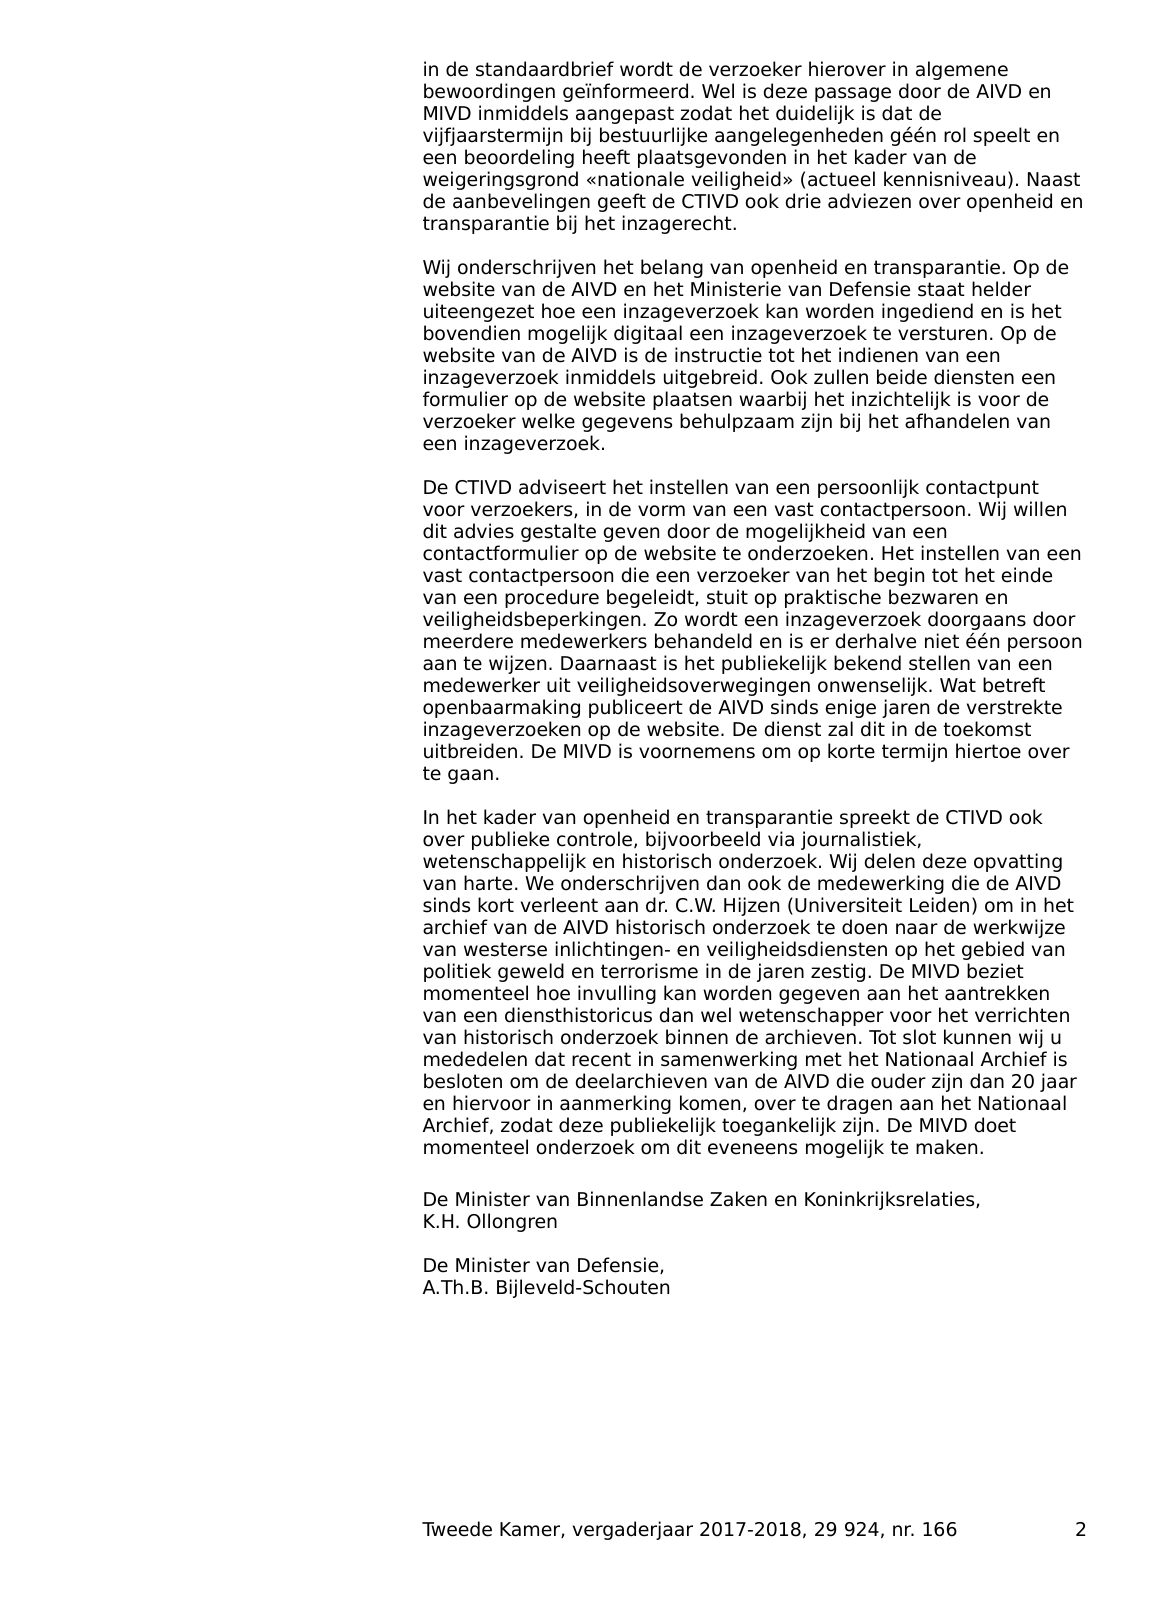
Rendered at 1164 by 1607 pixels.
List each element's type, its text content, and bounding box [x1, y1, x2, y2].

text In het kader van openheid en transparantie spreekt de CTIVD ook over publieke controle, bijvoorbeeld via journalistiek, wetenschappelijk en historisch onderzoek. Wij delen deze opvatting van harte. We onderschrijven dan ook de medewerking die de AIVD sinds kort verleent aan dr. C.W. Hijzen (Universiteit Leiden) om in het archief van de AIVD historisch onderzoek te doen naar de werkwijze van westerse inlichtingen- en veiligheidsdiensten op het gebied van politiek geweld en terrorisme in de jaren zestig. De MIVD beziet momenteel hoe invulling kan worden gegeven aan het aantrekken van een diensthistoricus dan wel wetenschapper voor het verrichten van historisch onderzoek binnen de archieven. Tot slot kunnen wij u mededelen dat recent in samenwerking met het Nationaal Archief is besloten om de deelarchieven van de AIVD die ouder zijn dan 20 jaar en hiervoor in aanmerking komen, over te dragen aan het Nationaal Archief, zodat deze publiekelijk toegankelijk zijn. De MIVD doet momenteel onderzoek om dit eveneens mogelijk te maken. [422, 807, 1087, 1159]
text De Minister van Binnenlandse Zaken en Koninkrijksrelaties, K.H. Ollongren [422, 1189, 1087, 1233]
text Wij onderschrijven het belang van openheid en transparantie. Op de website van de AIVD en het Ministerie van Defensie staat helder uiteengezet hoe een inzageverzoek kan worden ingediend en is het bovendien mogelijk digitaal een inzageverzoek te versturen. Op de website van de AIVD is de instructie tot het indienen van een inzageverzoek inmiddels uitgebreid. Ook zullen beide diensten een formulier op de website plaatsen waarbij het inzichtelijk is voor de verzoeker welke gegevens behulpzaam zijn bij het afhandelen van een inzageverzoek. [422, 257, 1087, 455]
text De CTIVD adviseert het instellen van een persoonlijk contactpunt voor verzoekers, in de vorm van een vast contactpersoon. Wij willen dit advies gestalte geven door de mogelijkheid van een contactformulier op de website te onderzoeken. Het instellen van een vast contactpersoon die een verzoeker van het begin tot het einde van een procedure begeleidt, stuit op praktische bezwaren en veiligheidsbeperkingen. Zo wordt een inzageverzoek doorgaans door meerdere medewerkers behandeld en is er derhalve niet één persoon aan te wijzen. Daarnaast is het publiekelijk bekend stellen van een medewerker uit veiligheidsoverwegingen onwenselijk. Wat betreft openbaarmaking publiceert de AIVD sinds enige jaren de verstrekte inzageverzoeken op de website. De dienst zal dit in de toekomst uitbreiden. De MIVD is voornemens om op korte termijn hiertoe over te gaan. [422, 477, 1087, 785]
text De Minister van Defensie, A.Th.B. Bijleveld-Schouten [422, 1255, 1087, 1299]
text in de standaardbrief wordt de verzoeker hierover in algemene bewoordingen geïnformeerd. Wel is deze passage door de AIVD en MIVD inmiddels aangepast zodat het duidelijk is dat de vijfjaarstermijn bij bestuurlijke aangelegenheden géén rol speelt en een beoordeling heeft plaatsgevonden in het kader van de weigeringsgrond «nationale veiligheid» (actueel kennisniveau). Naast de aanbevelingen geeft de CTIVD ook drie adviezen over openheid en transparantie bij het inzagerecht. [422, 59, 1087, 235]
